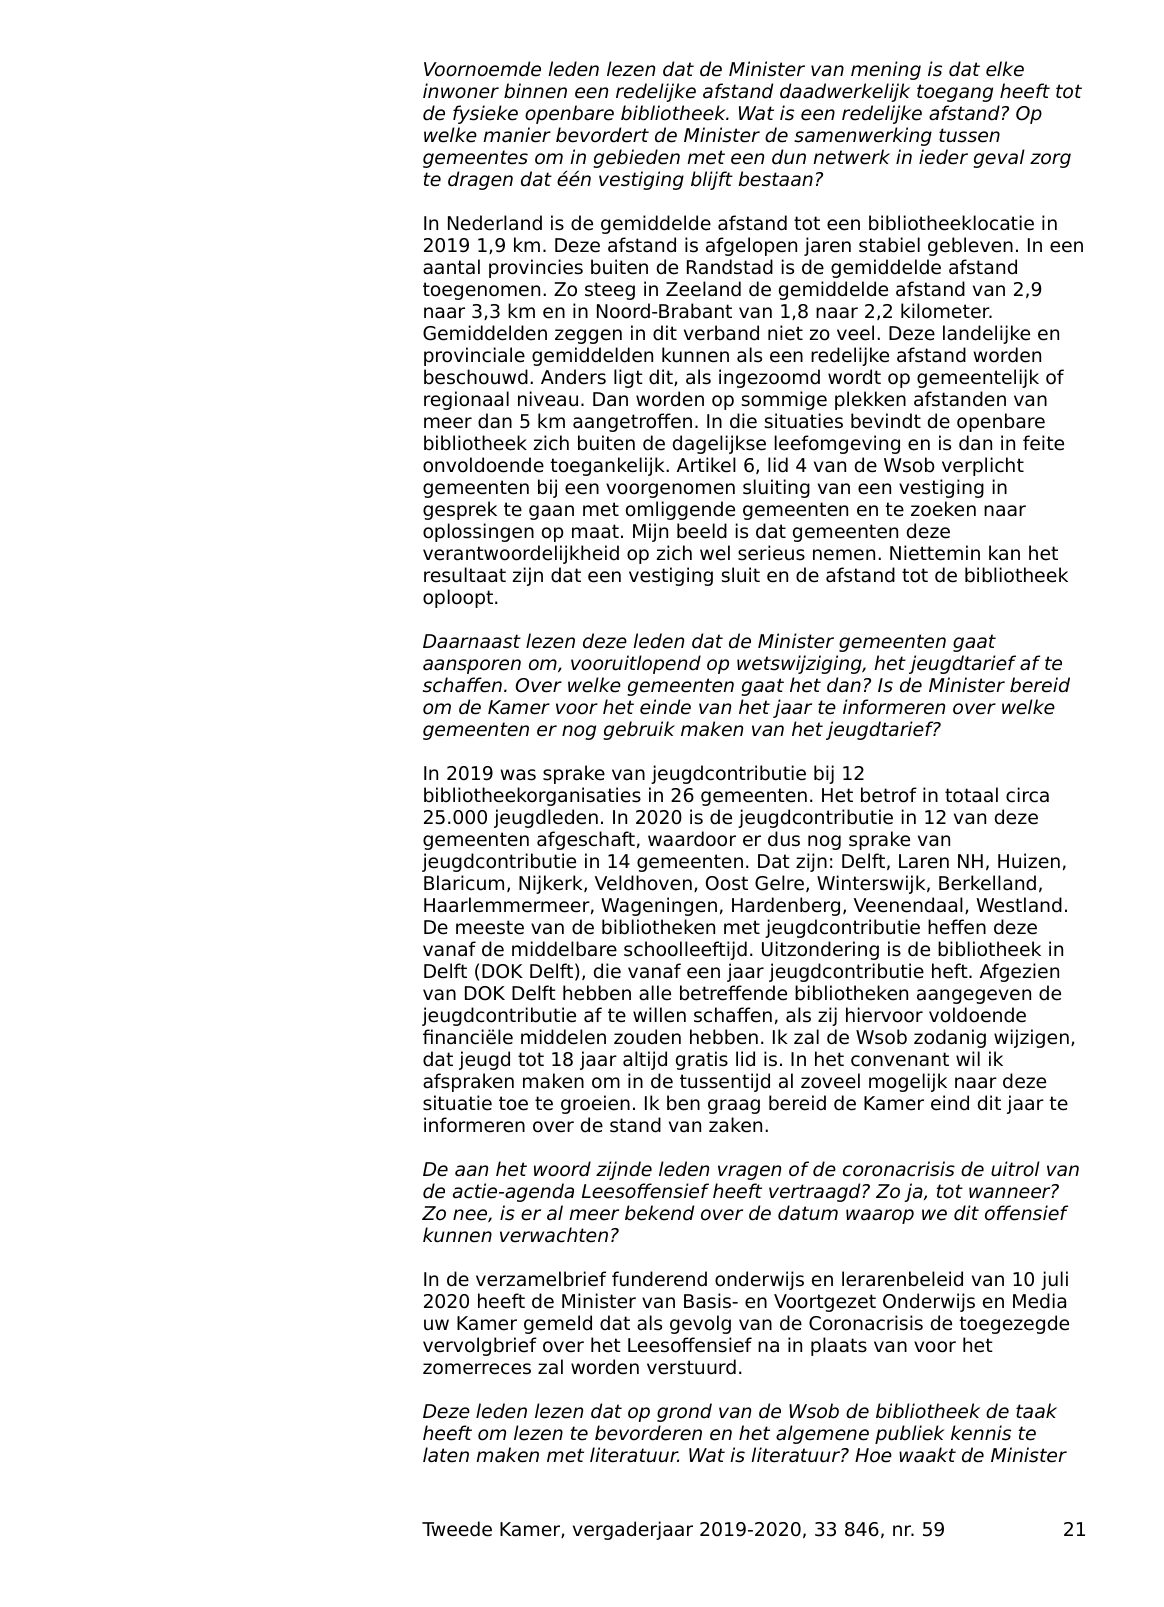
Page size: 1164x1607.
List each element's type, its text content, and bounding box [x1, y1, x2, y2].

text In de verzamelbrief funderend onderwijs en lerarenbeleid van 10 juli 2020 heeft de Minister van Basis- en Voortgezet Onderwijs en Media uw Kamer gemeld dat als gevolg van de Coronacrisis de toegezegde vervolgbrief over het Leesoffensief na in plaats van voor het zomerreces zal worden verstuurd. [422, 1269, 1087, 1379]
text In Nederland is de gemiddelde afstand tot een bibliotheeklocatie in 2019 1,9 km. Deze afstand is afgelopen jaren stabiel gebleven. In een aantal provincies buiten de Randstad is de gemiddelde afstand toegenomen. Zo steeg in Zeeland de gemiddelde afstand van 2,9 naar 3,3 km en in Noord-Brabant van 1,8 naar 2,2 kilometer. Gemiddelden zeggen in dit verband niet zo veel. Deze landelijke en provinciale gemiddelden kunnen als een redelijke afstand worden beschouwd. Anders ligt dit, als ingezoomd wordt op gemeentelijk of regionaal niveau. Dan worden op sommige plekken afstanden van meer dan 5 km aangetroffen. In die situaties bevindt de openbare bibliotheek zich buiten de dagelijkse leefomgeving en is dan in feite onvoldoende toegankelijk. Artikel 6, lid 4 van de Wsob verplicht gemeenten bij een voorgenomen sluiting van een vestiging in gesprek te gaan met omliggende gemeenten en te zoeken naar oplossingen op maat. Mijn beeld is dat gemeenten deze verantwoordelijkheid op zich wel serieus nemen. Niettemin kan het resultaat zijn dat een vestiging sluit en de afstand tot de bibliotheek oploopt. [422, 213, 1087, 609]
text De aan het woord zijnde leden vragen of de coronacrisis de uitrol van de actie-agenda Leesoffensief heeft vertraagd? Zo ja, tot wanneer? Zo nee, is er al meer bekend over de datum waarop we dit offensief kunnen verwachten? [422, 1159, 1087, 1247]
text Deze leden lezen dat op grond van de Wsob de bibliotheek de taak heeft om lezen te bevorderen en het algemene publiek kennis te laten maken met literatuur. Wat is literatuur? Hoe waakt de Minister [422, 1401, 1087, 1467]
text In 2019 was sprake van jeugdcontributie bij 12 bibliotheekorganisaties in 26 gemeenten. Het betrof in totaal circa 25.000 jeugdleden. In 2020 is de jeugdcontributie in 12 van deze gemeenten afgeschaft, waardoor er dus nog sprake van jeugdcontributie in 14 gemeenten. Dat zijn: Delft, Laren NH, Huizen, Blaricum, Nijkerk, Veldhoven, Oost Gelre, Winterswijk, Berkelland, Haarlemmermeer, Wageningen, Hardenberg, Veenendaal, Westland. De meeste van de bibliotheken met jeugdcontributie heffen deze vanaf de middelbare schoolleeftijd. Uitzondering is de bibliotheek in Delft (DOK Delft), die vanaf een jaar jeugdcontributie heft. Afgezien van DOK Delft hebben alle betreffende bibliotheken aangegeven de jeugdcontributie af te willen schaffen, als zij hiervoor voldoende financiële middelen zouden hebben. Ik zal de Wsob zodanig wijzigen, dat jeugd tot 18 jaar altijd gratis lid is. In het convenant wil ik afspraken maken om in de tussentijd al zoveel mogelijk naar deze situatie toe te groeien. Ik ben graag bereid de Kamer eind dit jaar te informeren over de stand van zaken. [422, 763, 1087, 1137]
text Voornoemde leden lezen dat de Minister van mening is dat elke inwoner binnen een redelijke afstand daadwerkelijk toegang heeft tot de fysieke openbare bibliotheek. Wat is een redelijke afstand? Op welke manier bevordert de Minister de samenwerking tussen gemeentes om in gebieden met een dun netwerk in ieder geval zorg te dragen dat één vestiging blijft bestaan? [422, 59, 1087, 191]
text Daarnaast lezen deze leden dat de Minister gemeenten gaat aansporen om, vooruitlopend op wetswijziging, het jeugdtarief af te schaffen. Over welke gemeenten gaat het dan? Is de Minister bereid om de Kamer voor het einde van het jaar te informeren over welke gemeenten er nog gebruik maken van het jeugdtarief? [422, 631, 1087, 741]
